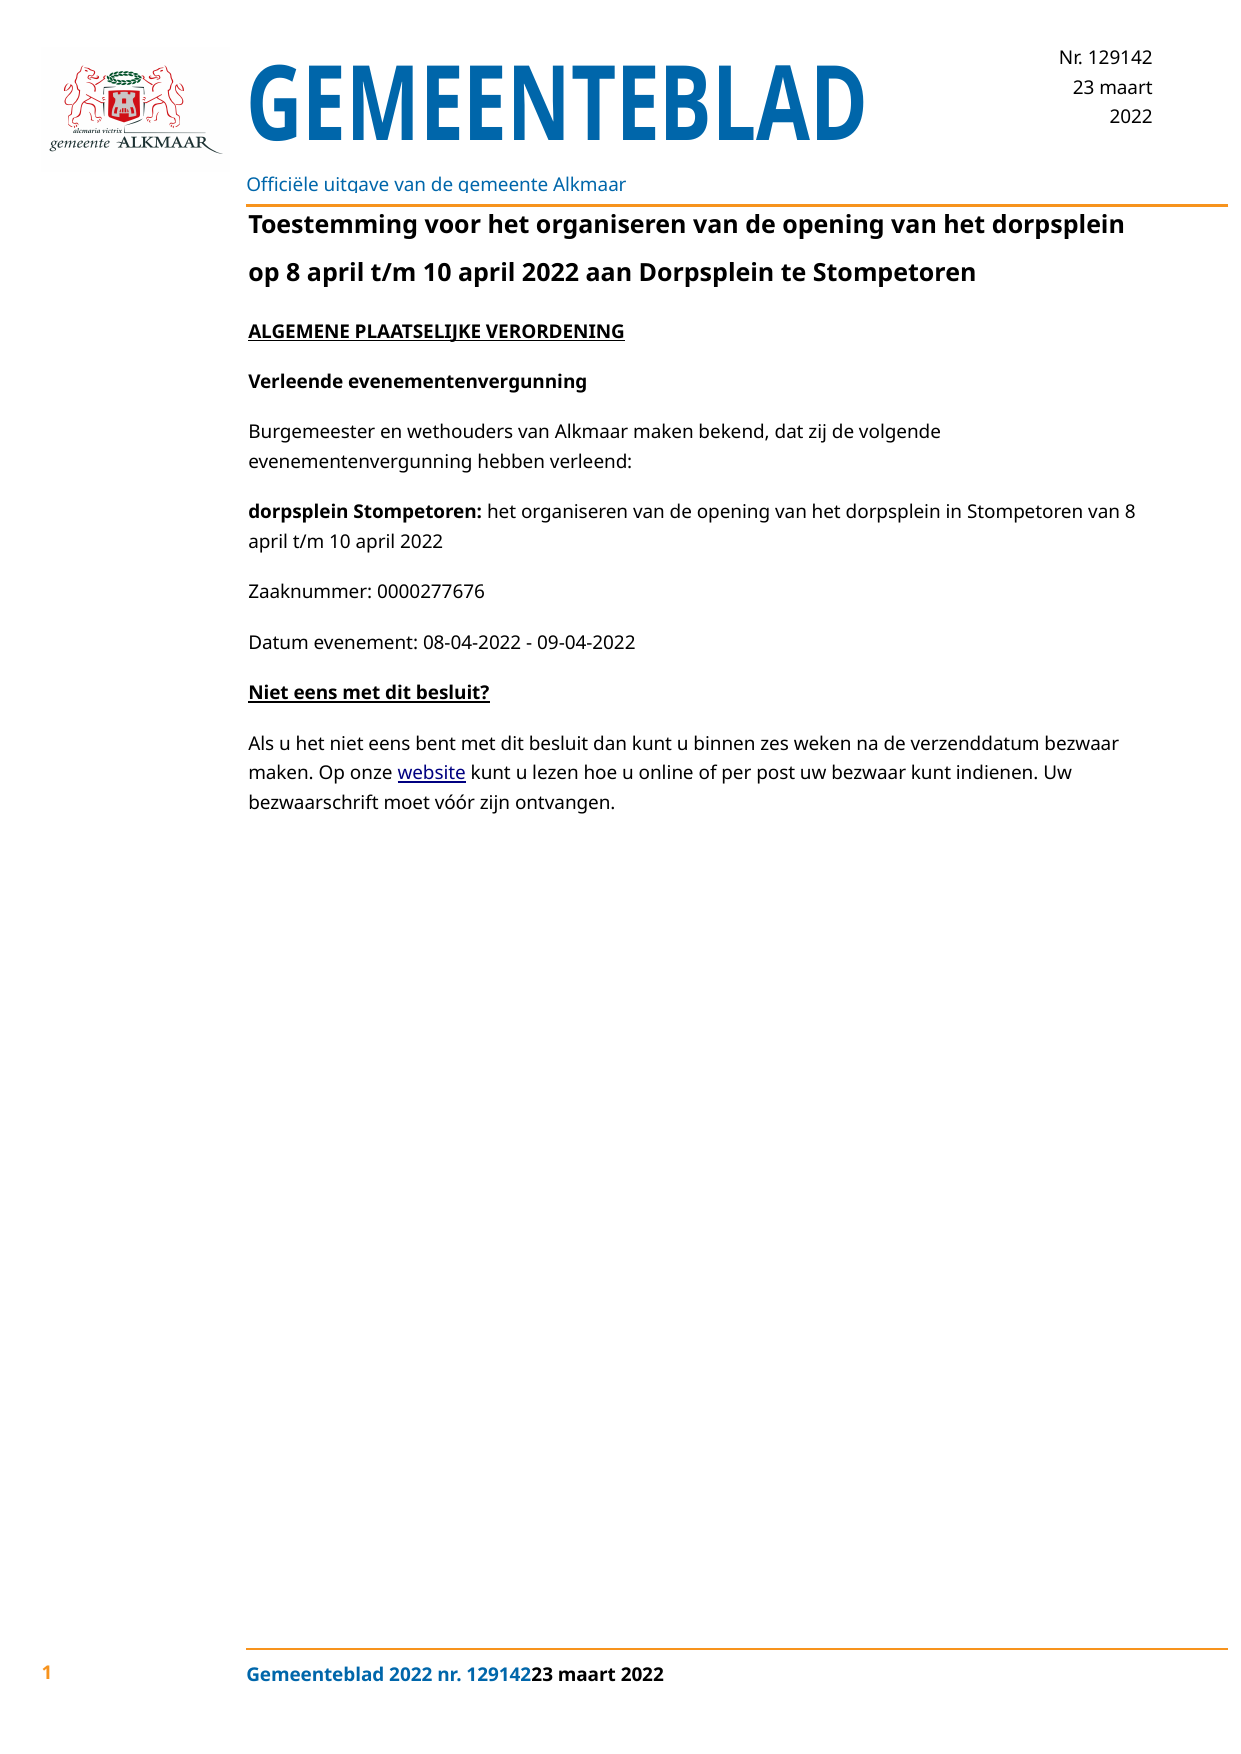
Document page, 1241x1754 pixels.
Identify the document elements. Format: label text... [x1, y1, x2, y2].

picture [41, 47, 231, 172]
text Verleende evenementenvergunning [248, 368, 1152, 394]
text ALGEMENE PLAATSELIJKE VERORDENING [248, 318, 1152, 344]
text Als u het niet eens bent met dit besluit dan kunt u binnen zes weken na de verzenddatum bezwaar maken. Op onze website kunt u lezen hoe u online of per post uw bezwaar kunt indienen. Uw bezwaarschrift moet vóór zijn ontvangen. [248, 730, 1152, 815]
text dorpsplein Stompetoren: het organiseren van de opening van het dorpsplein in Stompetoren van 8 april t/m 10 april 2022 [248, 499, 1152, 554]
text Niet eens met dit besluit? [248, 679, 1152, 705]
text Toestemming voor het organiseren van de opening van het dorpsplein op 8 april t/m 10 april 2022 aan Dorpsplein te Stompetoren [248, 207, 1152, 288]
text Datum evenement: 08-04-2022 - 09-04-2022 [248, 629, 1152, 655]
text Burgemeester en wethouders van Alkmaar maken bekend, dat zij de volgende evenementenvergunning hebben verleend: [248, 419, 1152, 474]
text Zaaknummer: 0000277676 [248, 579, 1152, 604]
